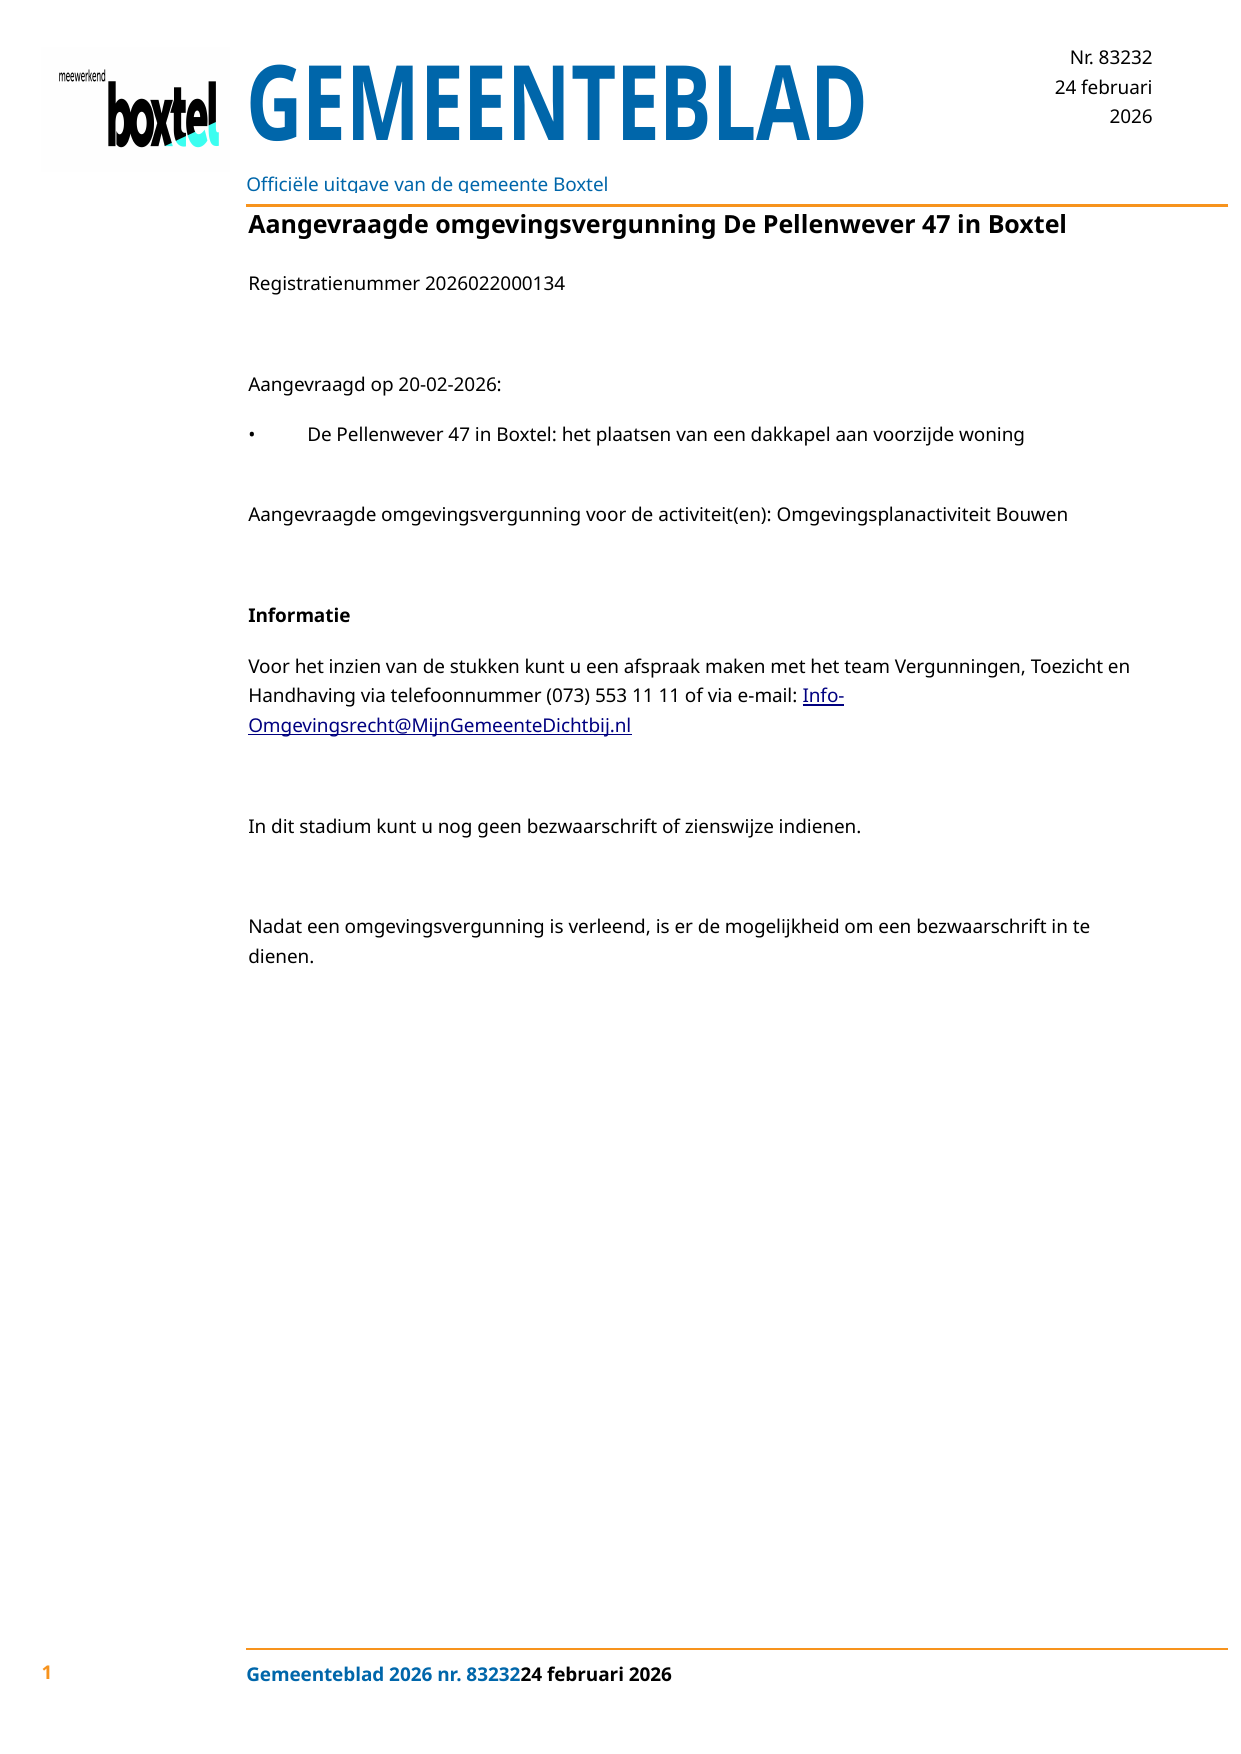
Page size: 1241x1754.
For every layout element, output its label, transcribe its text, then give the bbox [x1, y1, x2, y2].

text Aangevraagde omgevingsvergunning voor de activiteit(en): Omgevingsplanactiviteit Bouwen [248, 502, 1152, 527]
text Aangevraagde omgevingsvergunning De Pellenwever 47 in Boxtel [248, 207, 1152, 241]
list De Pellenwever 47 in Boxtel: het plaatsen van een dakkapel aan voorzijde woning [248, 422, 1152, 447]
text Informatie [248, 602, 1152, 628]
text In dit stadium kunt u nog geen bezwaarschrift of zienswijze indienen. [248, 813, 1152, 838]
text Nadat een omgevingsvergunning is verleend, is er de mogelijkheid om een bezwaarschrift in te dienen. [248, 914, 1152, 969]
text Aangevraagd op 20-02-2026: [248, 371, 1152, 397]
text Registratienummer 2026022000134 [248, 270, 1152, 296]
text Voor het inzien van de stukken kunt u een afspraak maken met het team Vergunningen, Toezicht en Handhaving via telefoonnummer (073) 553 11 11 of via e-mail: Info-Omgevingsrecht@MijnGemeenteDichtbij.nl [248, 653, 1152, 738]
picture [41, 47, 231, 172]
